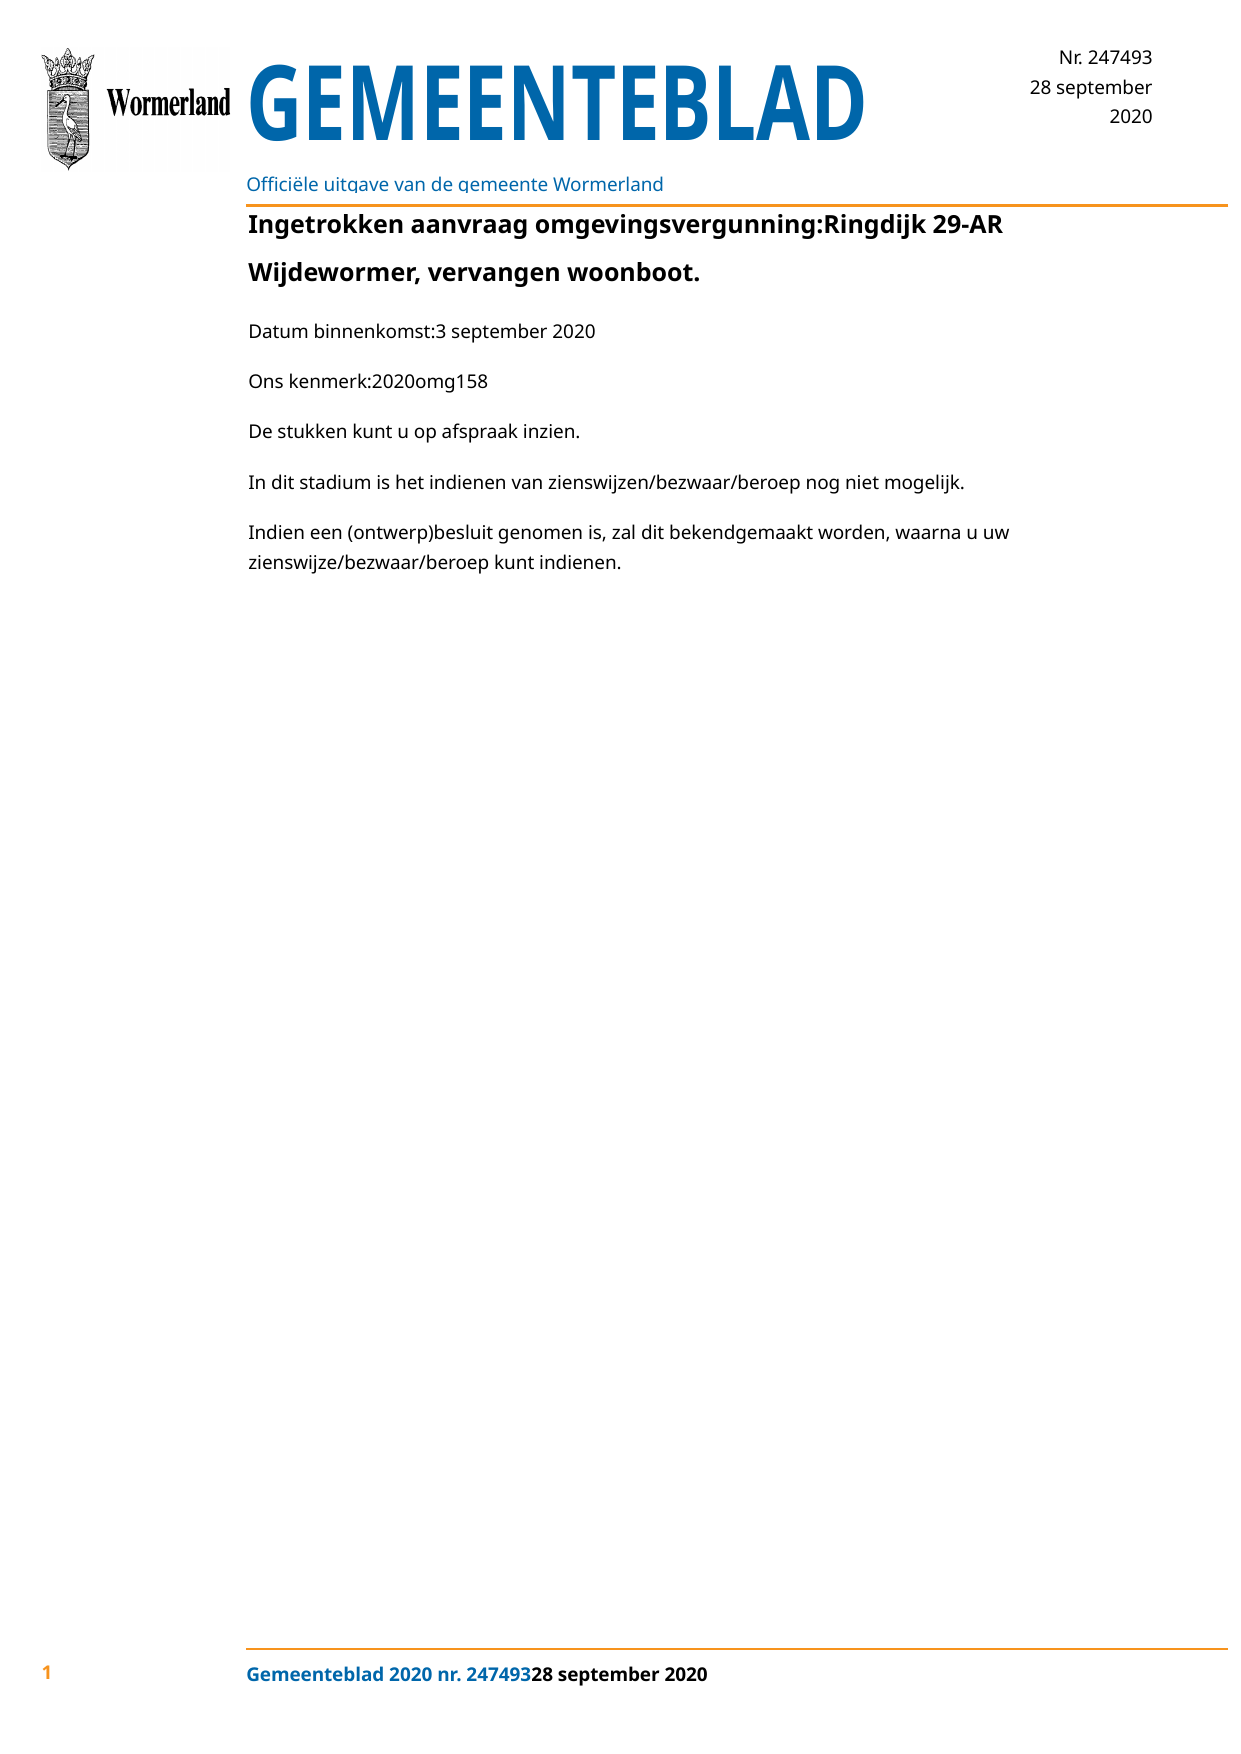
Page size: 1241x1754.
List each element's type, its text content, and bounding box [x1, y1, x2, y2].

text De stukken kunt u op afspraak inzien. [248, 419, 1152, 444]
text Datum binnenkomst:3 september 2020 [248, 318, 1152, 344]
text Ingetrokken aanvraag omgevingsvergunning:Ringdijk 29-AR Wijdewormer, vervangen woonboot. [248, 207, 1152, 288]
text Indien een (ontwerp)besluit genomen is, zal dit bekendgemaakt worden, waarna u uw zienswijze/bezwaar/beroep kunt indienen. [248, 519, 1152, 575]
text In dit stadium is het indienen van zienswijzen/bezwaar/beroep nog niet mogelijk. [248, 469, 1152, 495]
text Ons kenmerk:2020omg158 [248, 368, 1152, 394]
picture [41, 47, 231, 172]
